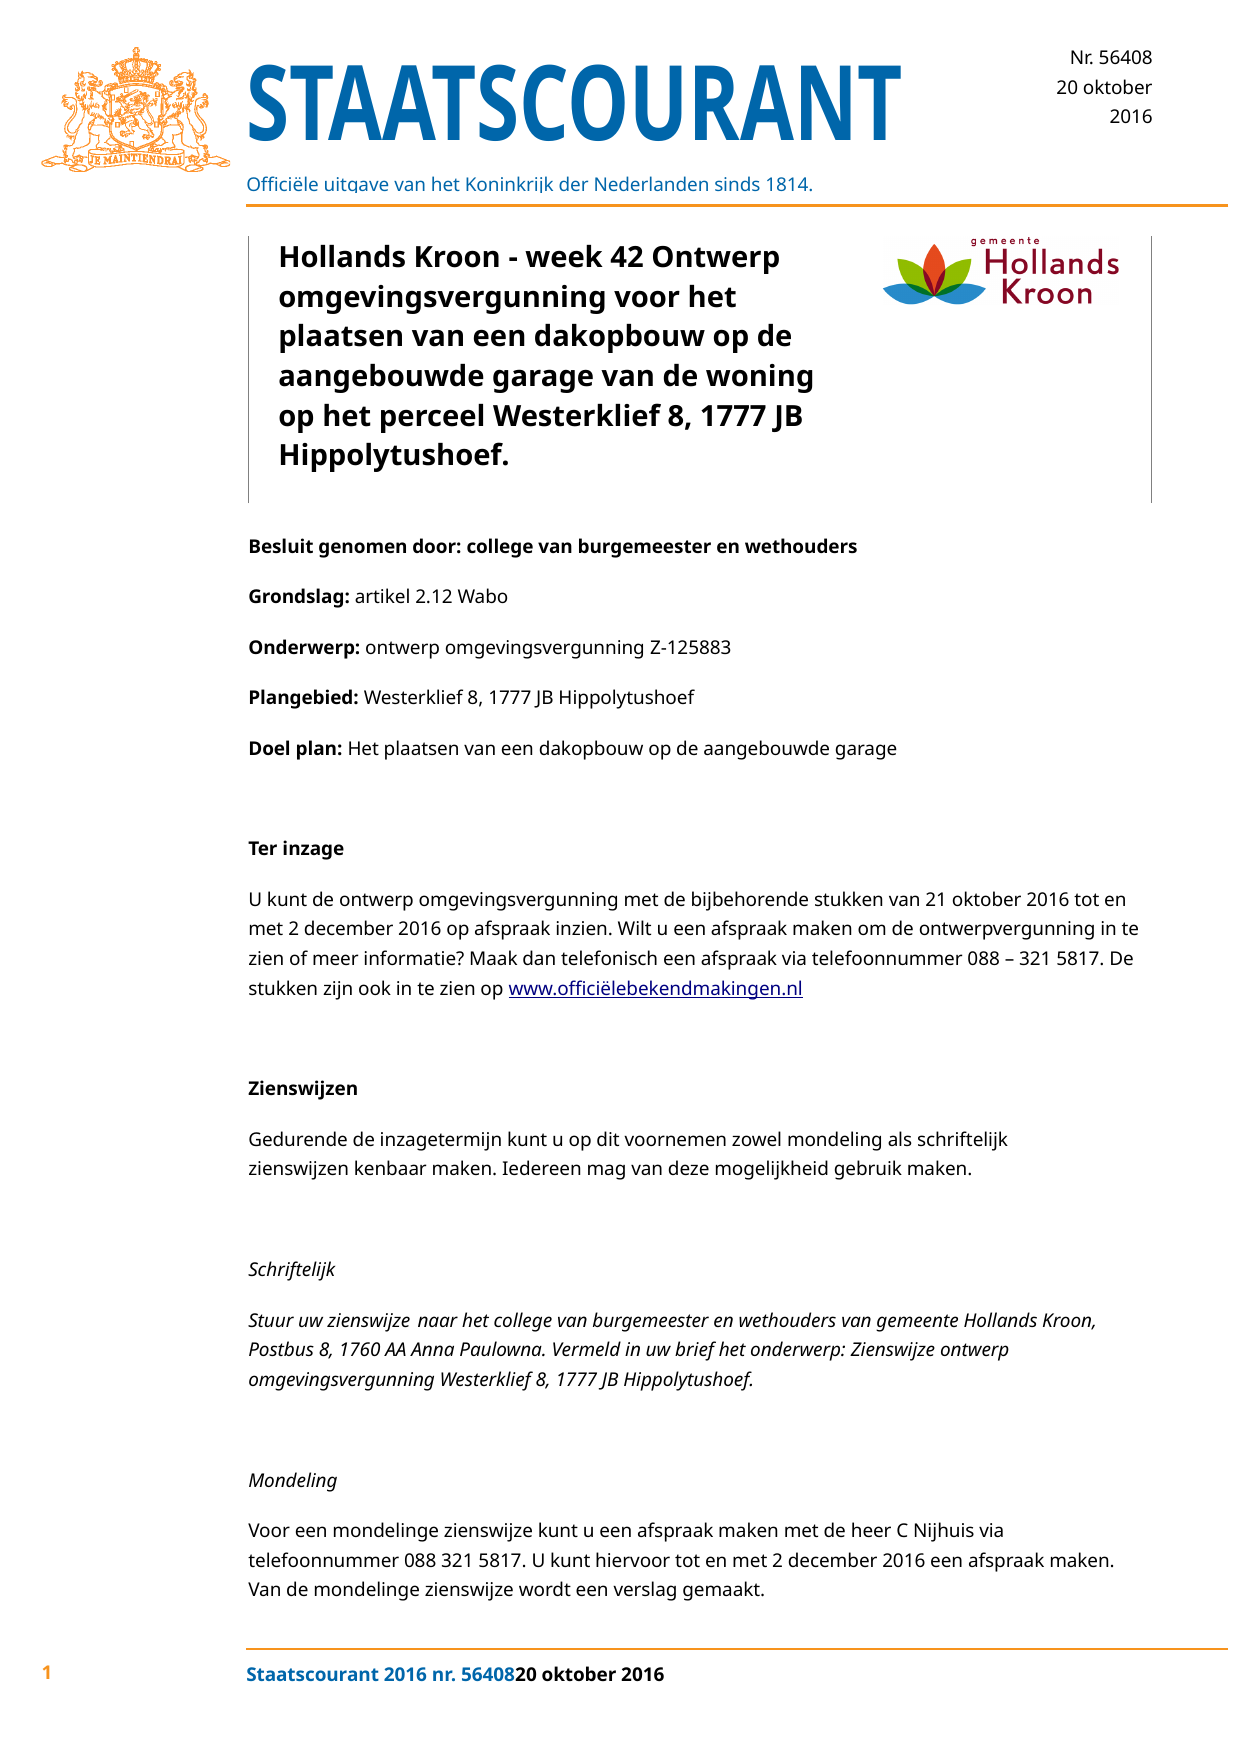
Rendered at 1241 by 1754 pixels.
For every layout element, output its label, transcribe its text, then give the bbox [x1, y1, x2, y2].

text Stuur uw zienswijze naar het college van burgemeester en wethouders van gemeente Hollands Kroon, Postbus 8, 1760 AA Anna Paulowna. Vermeld in uw brief het onderwerp: Zienswijze ontwerp omgevingsvergunning Westerklief 8, 1777 JB Hippolytushoef. [248, 1307, 1152, 1392]
text Schriftelijk [248, 1256, 1152, 1282]
text Mondeling [248, 1467, 1152, 1492]
text Plangebied: Westerklief 8, 1777 JB Hippolytushoef [248, 684, 1152, 710]
text U kunt de ontwerp omgevingsvergunning met de bijbehorende stukken van 21 oktober 2016 tot en met 2 december 2016 op afspraak inzien. Wilt u een afspraak maken om de ontwerpvergunning in te zien of meer informatie? Maak dan telefonisch een afspraak via telefoonnummer 088 – 321 5817. De stukken zijn ook in te zien op www.officiëlebekendmakingen.nl [248, 886, 1152, 1000]
text Besluit genomen door: college van burgemeester en wethouders [248, 533, 1152, 559]
table_header Hollands Kroon - week 42 Ontwerp omgevingsvergunning voor het plaatsen van een dakopbouw op de aangebouwde garage van de woning op het perceel Westerklief 8, 1777 JB Hippolytushoef. [249, 236, 850, 503]
picture [882, 236, 1119, 305]
text Ter inzage [248, 836, 1152, 861]
text Doel plan: Het plaatsen van een dakopbouw op de aangebouwde garage [248, 735, 1152, 760]
picture [41, 47, 231, 172]
text Grondslag: artikel 2.12 Wabo [248, 583, 1152, 609]
text Gedurende de inzagetermijn kunt u op dit voornemen zowel mondeling als schriftelijk zienswijzen kenbaar maken. Iedereen mag van deze mogelijkheid gebruik maken. [248, 1126, 1152, 1181]
text Voor een mondelinge zienswijze kunt u een afspraak maken met de heer C Nijhuis via telefoonnummer 088 321 5817. U kunt hiervoor tot en met 2 december 2016 een afspraak maken. Van de mondelinge zienswijze wordt een verslag gemaakt. [248, 1517, 1152, 1602]
text Zienswijzen [248, 1076, 1152, 1101]
table_header [850, 236, 1151, 503]
text Onderwerp: ontwerp omgevingsvergunning Z-125883 [248, 634, 1152, 659]
